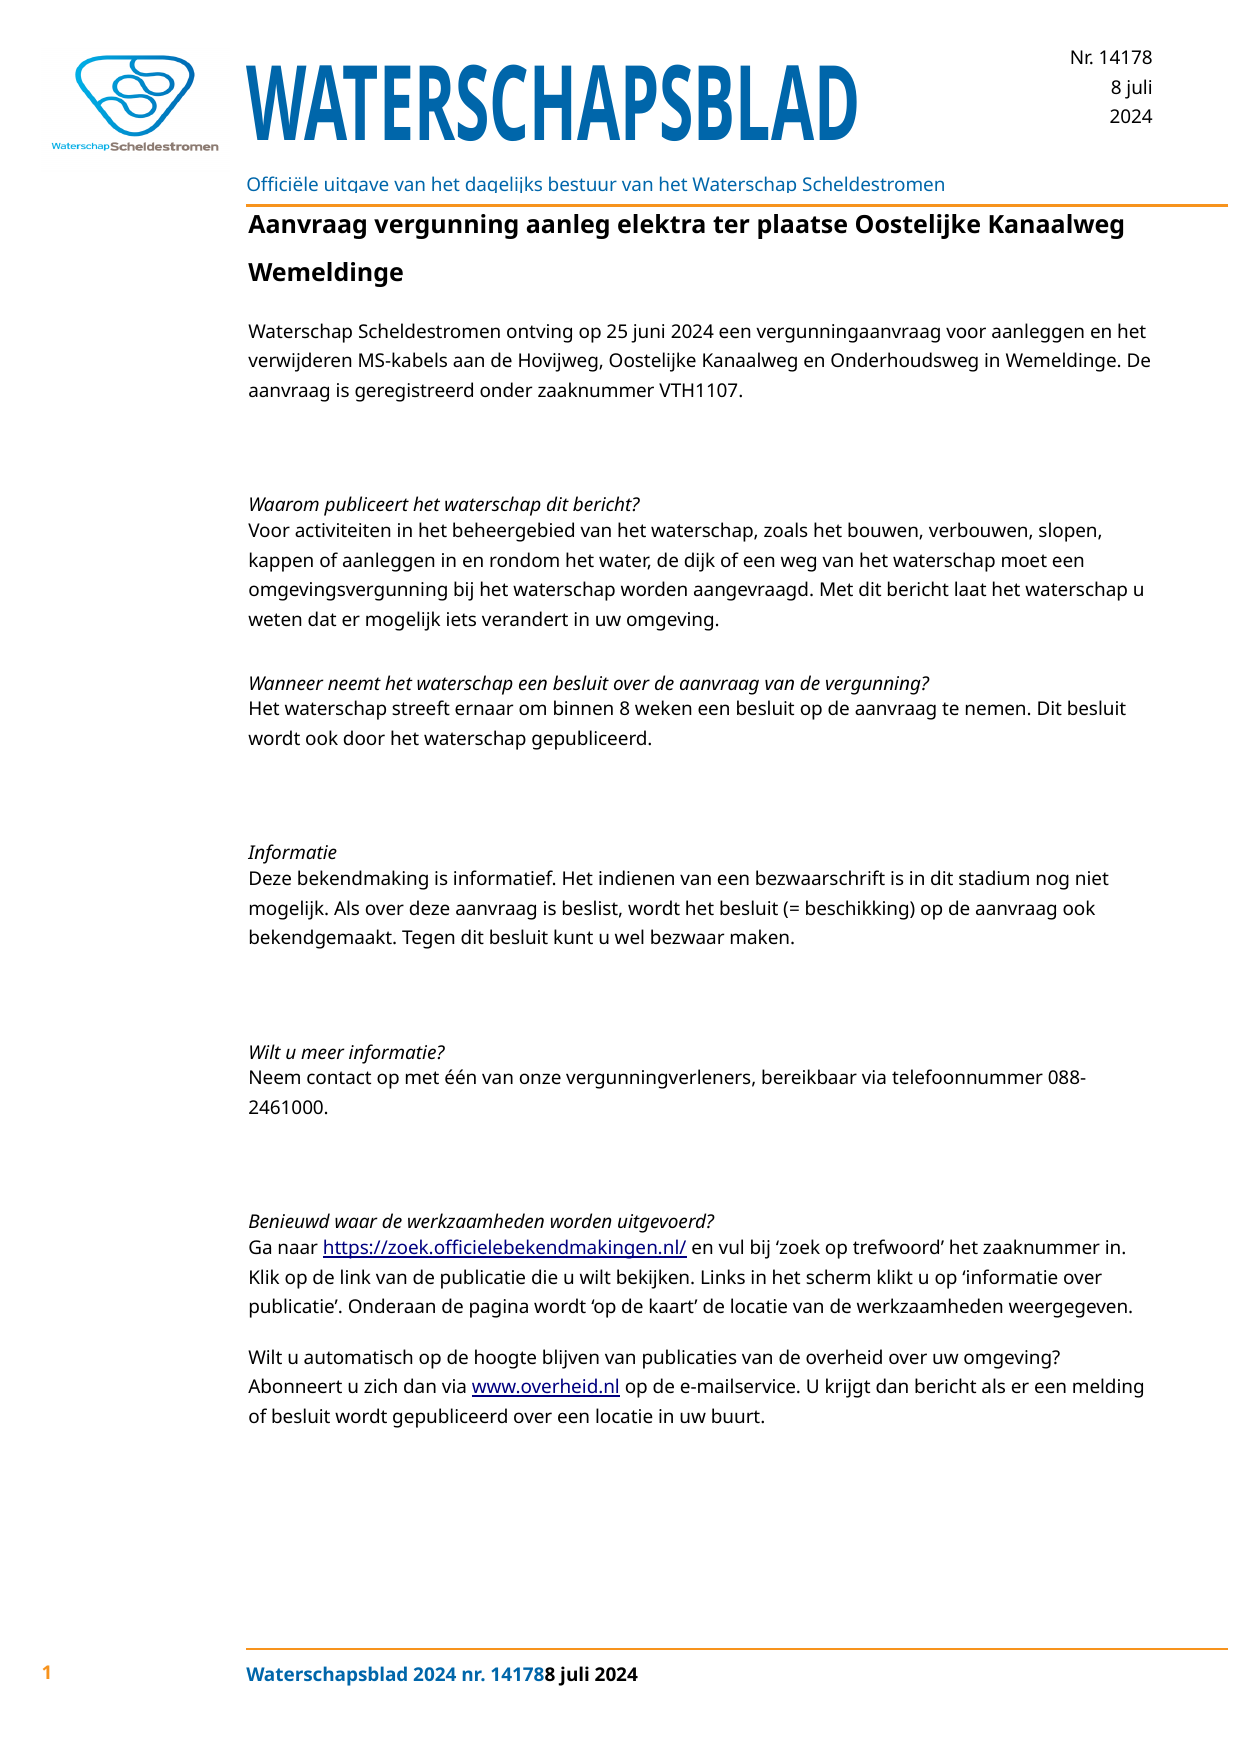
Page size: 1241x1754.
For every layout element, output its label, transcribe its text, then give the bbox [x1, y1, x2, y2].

text Wilt u automatisch op de hoogte blijven van publicaties van de overheid over uw omgeving? Abonneert u zich dan via www.overheid.nl op de e-mailservice. U krijgt dan bericht als er een melding of besluit wordt gepubliceerd over een locatie in uw buurt. [248, 1344, 1152, 1429]
text Waterschap Scheldestromen ontving op 25 juni 2024 een vergunningaanvraag voor aanleggen en het verwijderen MS-kabels aan de Hovijweg, Oostelijke Kanaalweg en Onderhoudsweg in Wemeldinge. De aanvraag is geregistreerd onder zaaknummer VTH1107. [248, 318, 1152, 403]
text Benieuwd waar de werkzaamheden worden uitgevoerd? [248, 1208, 1152, 1234]
text Neem contact op met één van onze vergunningverleners, bereikbaar via telefoonnummer 088-2461000. [248, 1064, 1152, 1120]
text Wanneer neemt het waterschap een besluit over de aanvraag van de vergunning? [248, 670, 1152, 696]
text Ga naar https://zoek.officielebekendmakingen.nl/ en vul bij ‘zoek op trefwoord’ het zaaknummer in. Klik op de link van de publicatie die u wilt bekijken. Links in het scherm klikt u op ‘informatie over publicatie’. Onderaan de pagina wordt ‘op de kaart’ de locatie van de werkzaamheden weergegeven. [248, 1234, 1152, 1319]
text Wilt u meer informatie? [248, 1039, 1152, 1064]
text Deze bekendmaking is informatief. Het indienen van een bezwaarschrift is in dit stadium nog niet mogelijk. Als over deze aanvraag is beslist, wordt het besluit (= beschikking) op de aanvraag ook bekendgemaakt. Tegen dit besluit kunt u wel bezwaar maken. [248, 865, 1152, 950]
text Aanvraag vergunning aanleg elektra ter plaatse Oostelijke Kanaalweg Wemeldinge [248, 207, 1152, 288]
picture [41, 47, 231, 172]
text Waarom publiceert het waterschap dit bericht? [248, 491, 1152, 517]
text Het waterschap streeft ernaar om binnen 8 weken een besluit op de aanvraag te nemen. Dit besluit wordt ook door het waterschap gepubliceerd. [248, 696, 1152, 751]
text Voor activiteiten in het beheergebied van het waterschap, zoals het bouwen, verbouwen, slopen, kappen of aanleggen in en rondom het water, de dijk of een weg van het waterschap moet een omgevingsvergunning bij het waterschap worden aangevraagd. Met dit bericht laat het waterschap u weten dat er mogelijk iets verandert in uw omgeving. [248, 517, 1152, 632]
text Informatie [248, 839, 1152, 865]
